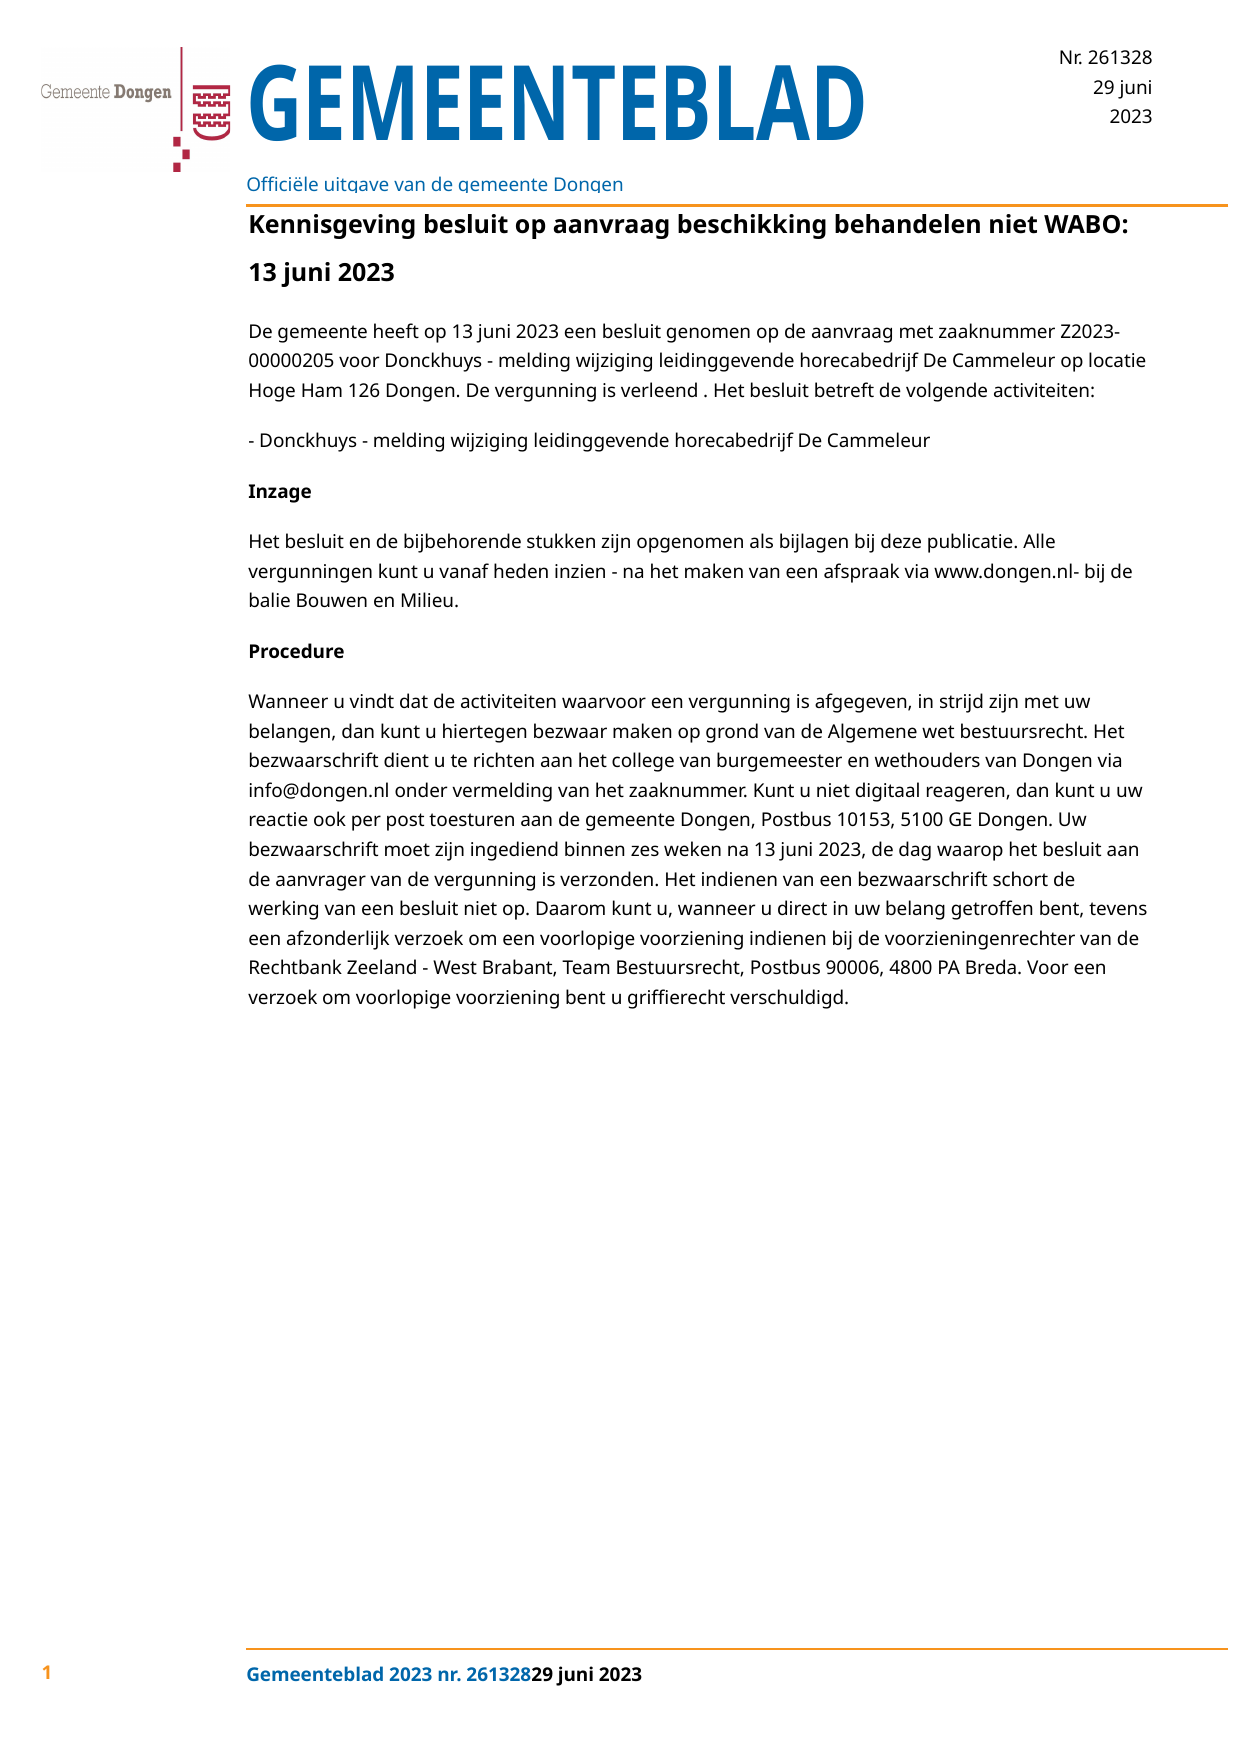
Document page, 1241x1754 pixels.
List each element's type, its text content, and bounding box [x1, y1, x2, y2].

text Wanneer u vindt dat de activiteiten waarvoor een vergunning is afgegeven, in strijd zijn met uw belangen, dan kunt u hiertegen bezwaar maken op grond van de Algemene wet bestuursrecht. Het bezwaarschrift dient u te richten aan het college van burgemeester en wethouders van Dongen via info@dongen.nl onder vermelding van het zaaknummer. Kunt u niet digitaal reageren, dan kunt u uw reactie ook per post toesturen aan de gemeente Dongen, Postbus 10153, 5100 GE Dongen. Uw bezwaarschrift moet zijn ingediend binnen zes weken na 13 juni 2023, de dag waarop het besluit aan de aanvrager van de vergunning is verzonden. Het indienen van een bezwaarschrift schort de werking van een besluit niet op. Daarom kunt u, wanneer u direct in uw belang getroffen bent, tevens een afzonderlijk verzoek om een voorlopige voorziening indienen bij de voorzieningenrechter van de Rechtbank Zeeland - West Brabant, Team Bestuursrecht, Postbus 90006, 4800 PA Breda. Voor een verzoek om voorlopige voorziening bent u griffierecht verschuldigd. [248, 688, 1152, 1010]
text Inzage [248, 478, 1152, 504]
text De gemeente heeft op 13 juni 2023 een besluit genomen op de aanvraag met zaaknummer Z2023-00000205 voor Donckhuys - melding wijziging leidinggevende horecabedrijf De Cammeleur op locatie Hoge Ham 126 Dongen. De vergunning is verleend . Het besluit betreft de volgende activiteiten: [248, 318, 1152, 403]
text Het besluit en de bijbehorende stukken zijn opgenomen als bijlagen bij deze publicatie. Alle vergunningen kunt u vanaf heden inzien - na het maken van een afspraak via www.dongen.nl- bij de balie Bouwen en Milieu. [248, 528, 1152, 613]
text Procedure [248, 638, 1152, 664]
text Kennisgeving besluit op aanvraag beschikking behandelen niet WABO: 13 juni 2023 [248, 207, 1152, 288]
picture [41, 47, 231, 172]
text - Donckhuys - melding wijziging leidinggevende horecabedrijf De Cammeleur [248, 427, 1152, 453]
